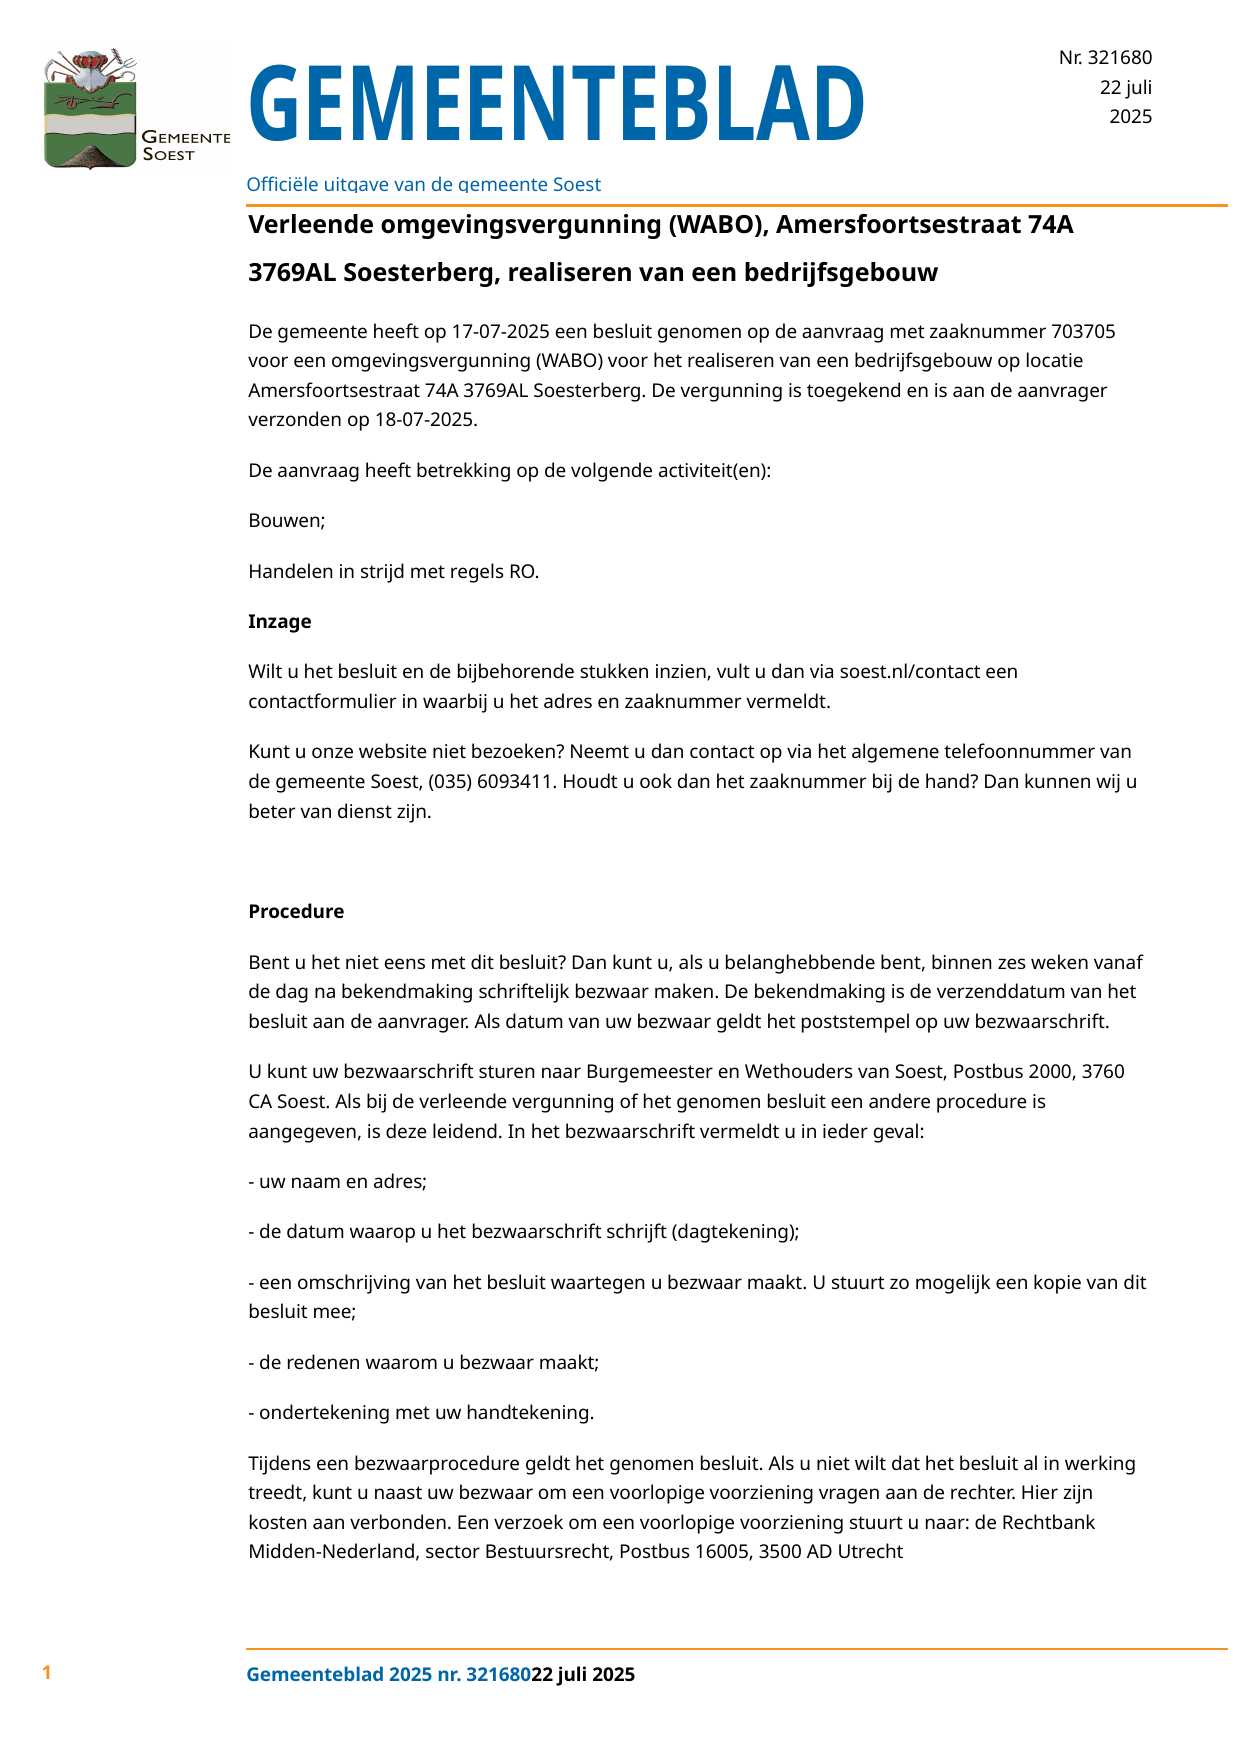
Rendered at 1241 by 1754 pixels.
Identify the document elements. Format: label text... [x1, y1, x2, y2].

text Inzage [248, 608, 1152, 634]
text - een omschrijving van het besluit waartegen u bezwaar maakt. U stuurt zo mogelijk een kopie van dit besluit mee; [248, 1269, 1152, 1324]
text Tijdens een bezwaarprocedure geldt het genomen besluit. Als u niet wilt dat het besluit al in werking treedt, kunt u naast uw bezwaar om een voorlopige voorziening vragen aan de rechter. Hier zijn kosten aan verbonden. Een verzoek om een voorlopige voorziening stuurt u naar: de Rechtbank Midden-Nederland, sector Bestuursrecht, Postbus 16005, 3500 AD Utrecht [248, 1450, 1152, 1564]
text - ondertekening met uw handtekening. [248, 1399, 1152, 1425]
picture [41, 47, 231, 172]
text - uw naam en adres; [248, 1168, 1152, 1194]
text De aanvraag heeft betrekking op de volgende activiteit(en): [248, 457, 1152, 483]
text U kunt uw bezwaarschrift sturen naar Burgemeester en Wethouders van Soest, Postbus 2000, 3760 CA Soest. Als bij de verleende vergunning of het genomen besluit een andere procedure is aangegeven, is deze leidend. In het bezwaarschrift vermeldt u in ieder geval: [248, 1059, 1152, 1144]
text Bouwen; [248, 507, 1152, 533]
text Wilt u het besluit en de bijbehorende stukken inzien, vult u dan via soest.nl/contact een contactformulier in waarbij u het adres en zaaknummer vermeldt. [248, 659, 1152, 714]
text Handelen in strijd met regels RO. [248, 558, 1152, 584]
text Procedure [248, 899, 1152, 924]
text Verleende omgevingsvergunning (WABO), Amersfoortsestraat 74A 3769AL Soesterberg, realiseren van een bedrijfsgebouw [248, 207, 1152, 288]
text - de datum waarop u het bezwaarschrift schrijft (dagtekening); [248, 1219, 1152, 1244]
text - de redenen waarom u bezwaar maakt; [248, 1349, 1152, 1375]
text Bent u het niet eens met dit besluit? Dan kunt u, als u belanghebbende bent, binnen zes weken vanaf de dag na bekendmaking schriftelijk bezwaar maken. De bekendmaking is de verzenddatum van het besluit aan de aanvrager. Als datum van uw bezwaar geldt het poststempel op uw bezwaarschrift. [248, 949, 1152, 1034]
text De gemeente heeft op 17-07-2025 een besluit genomen op de aanvraag met zaaknummer 703705 voor een omgevingsvergunning (WABO) voor het realiseren van een bedrijfsgebouw op locatie Amersfoortsestraat 74A 3769AL Soesterberg. De vergunning is toegekend en is aan de aanvrager verzonden op 18-07-2025. [248, 318, 1152, 432]
text Kunt u onze website niet bezoeken? Neemt u dan contact op via het algemene telefoonnummer van de gemeente Soest, (035) 6093411. Houdt u ook dan het zaaknummer bij de hand? Dan kunnen wij u beter van dienst zijn. [248, 739, 1152, 824]
